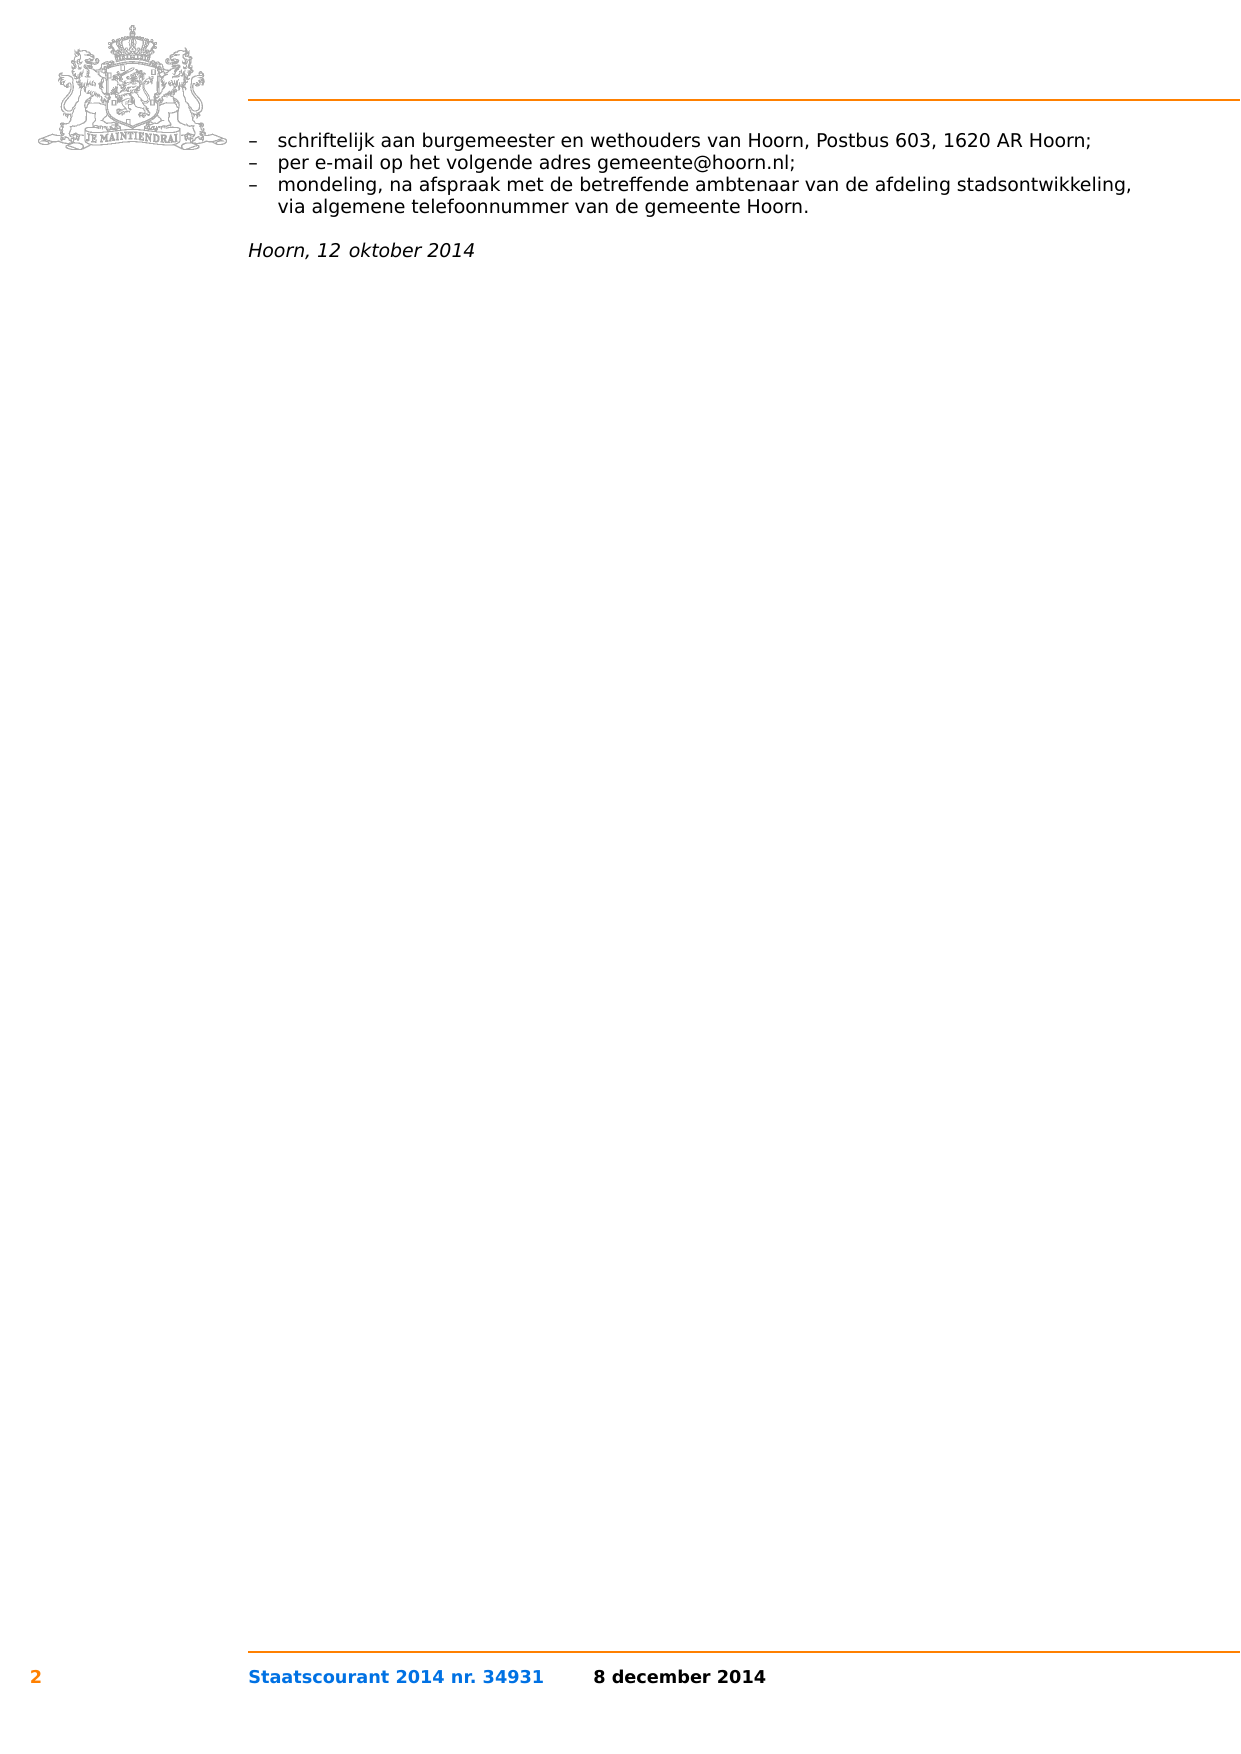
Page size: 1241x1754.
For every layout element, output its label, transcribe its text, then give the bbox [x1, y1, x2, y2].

text Hoorn, 12 oktober 2014 [248, 240, 1163, 262]
picture [38, 25, 227, 150]
text – per e-mail op het volgende adres gemeente@hoorn.nl; [248, 152, 1163, 174]
text – schriftelijk aan burgemeester en wethouders van Hoorn, Postbus 603, 1620 AR Hoorn; [248, 130, 1163, 152]
text – mondeling, na afspraak met de betreffende ambtenaar van de afdeling stadsontwikkeling, via algemene telefoonnummer van de gemeente Hoorn. [248, 174, 1163, 218]
